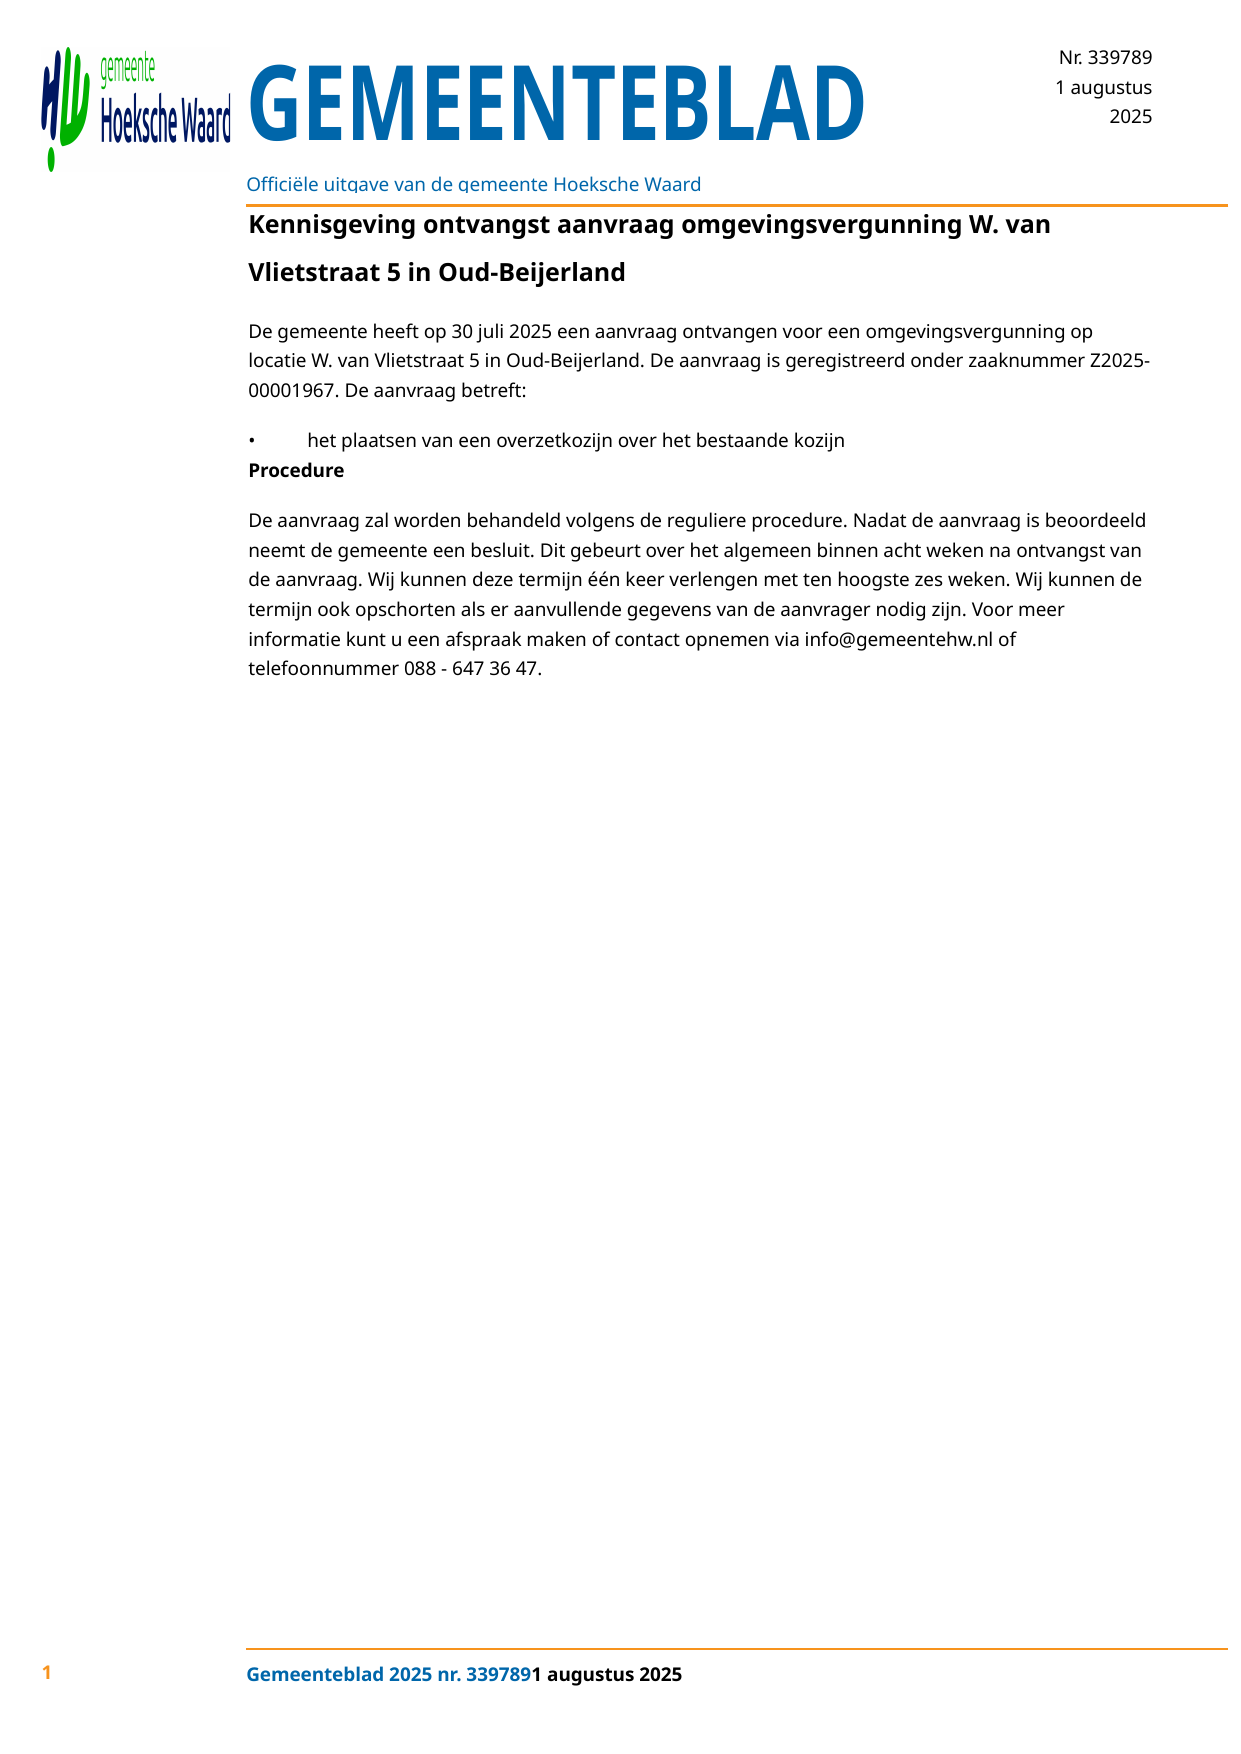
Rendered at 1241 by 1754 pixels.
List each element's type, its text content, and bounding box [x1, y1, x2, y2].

text Procedure [248, 457, 1152, 483]
list het plaatsen van een overzetkozijn over het bestaande kozijn [248, 427, 1152, 453]
text Kennisgeving ontvangst aanvraag omgevingsvergunning W. van Vlietstraat 5 in Oud-Beijerland [248, 207, 1152, 288]
text De gemeente heeft op 30 juli 2025 een aanvraag ontvangen voor een omgevingsvergunning op locatie W. van Vlietstraat 5 in Oud-Beijerland. De aanvraag is geregistreerd onder zaaknummer Z2025-00001967. De aanvraag betreft: [248, 318, 1152, 403]
picture [41, 47, 231, 172]
text De aanvraag zal worden behandeld volgens de reguliere procedure. Nadat de aanvraag is beoordeeld neemt de gemeente een besluit. Dit gebeurt over het algemeen binnen acht weken na ontvangst van de aanvraag. Wij kunnen deze termijn één keer verlengen met ten hoogste zes weken. Wij kunnen de termijn ook opschorten als er aanvullende gegevens van de aanvrager nodig zijn. Voor meer informatie kunt u een afspraak maken of contact opnemen via info@gemeentehw.nl of telefoonnummer 088 - 647 36 47. [248, 507, 1152, 681]
